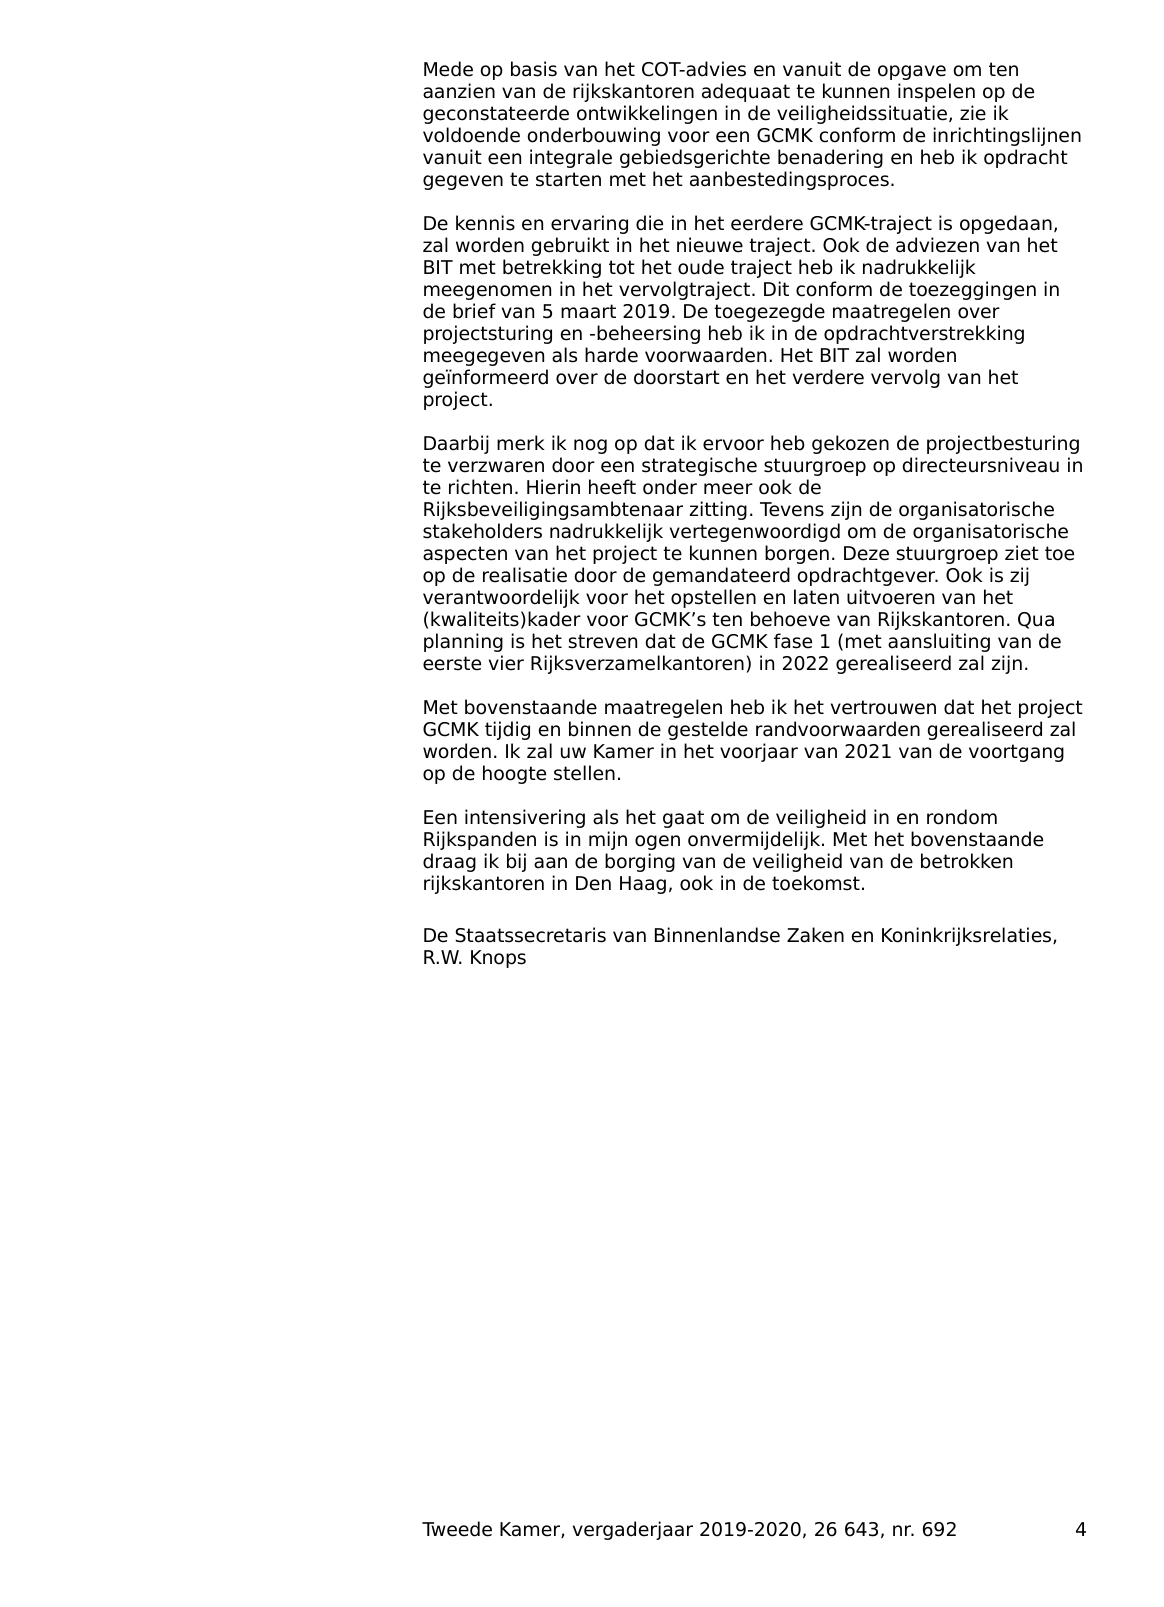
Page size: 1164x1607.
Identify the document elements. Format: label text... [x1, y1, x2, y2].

text De kennis en ervaring die in het eerdere GCMK-traject is opgedaan, zal worden gebruikt in het nieuwe traject. Ook de adviezen van het BIT met betrekking tot het oude traject heb ik nadrukkelijk meegenomen in het vervolgtraject. Dit conform de toezeggingen in de brief van 5 maart 2019. De toegezegde maatregelen over projectsturing en -beheersing heb ik in de opdrachtverstrekking meegegeven als harde voorwaarden. Het BIT zal worden geïnformeerd over de doorstart en het verdere vervolg van het project. [422, 213, 1087, 411]
text De Staatssecretaris van Binnenlandse Zaken en Koninkrijksrelaties, R.W. Knops [422, 925, 1087, 969]
text Daarbij merk ik nog op dat ik ervoor heb gekozen de projectbesturing te verzwaren door een strategische stuurgroep op directeursniveau in te richten. Hierin heeft onder meer ook de Rijksbeveiligingsambtenaar zitting. Tevens zijn de organisatorische stakeholders nadrukkelijk vertegenwoordigd om de organisatorische aspecten van het project te kunnen borgen. Deze stuurgroep ziet toe op de realisatie door de gemandateerd opdrachtgever. Ook is zij verantwoordelijk voor het opstellen en laten uitvoeren van het (kwaliteits)kader voor GCMK’s ten behoeve van Rijkskantoren. Qua planning is het streven dat de GCMK fase 1 (met aansluiting van de eerste vier Rijksverzamelkantoren) in 2022 gerealiseerd zal zijn. [422, 433, 1087, 675]
text Met bovenstaande maatregelen heb ik het vertrouwen dat het project GCMK tijdig en binnen de gestelde randvoorwaarden gerealiseerd zal worden. Ik zal uw Kamer in het voorjaar van 2021 van de voortgang op de hoogte stellen. [422, 697, 1087, 785]
text Mede op basis van het COT-advies en vanuit de opgave om ten aanzien van de rijkskantoren adequaat te kunnen inspelen op de geconstateerde ontwikkelingen in de veiligheidssituatie, zie ik voldoende onderbouwing voor een GCMK conform de inrichtingslijnen vanuit een integrale gebiedsgerichte benadering en heb ik opdracht gegeven te starten met het aanbestedingsproces. [422, 59, 1087, 191]
text Een intensivering als het gaat om de veiligheid in en rondom Rijkspanden is in mijn ogen onvermijdelijk. Met het bovenstaande draag ik bij aan de borging van de veiligheid van de betrokken rijkskantoren in Den Haag, ook in de toekomst. [422, 807, 1087, 895]
